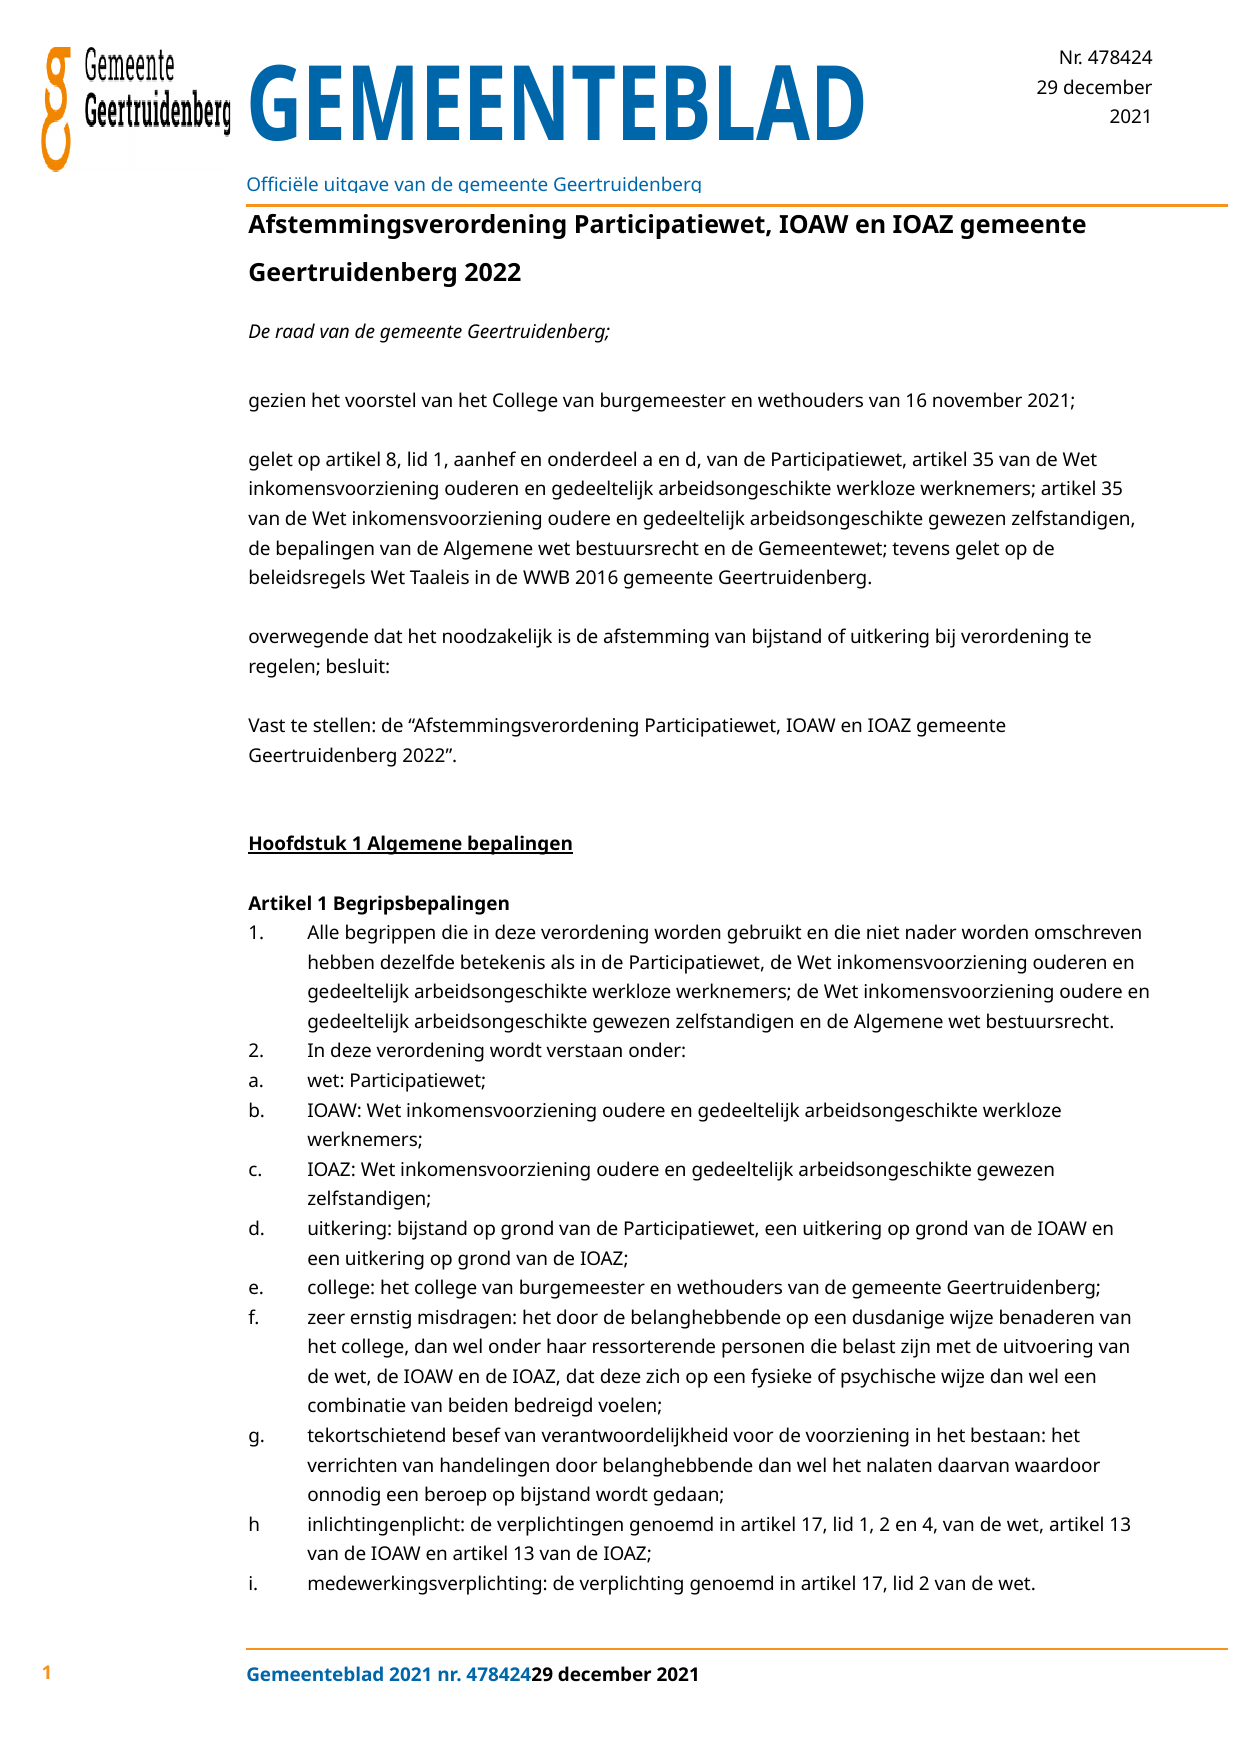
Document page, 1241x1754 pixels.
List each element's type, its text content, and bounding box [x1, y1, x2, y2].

picture [41, 47, 231, 172]
text Vast te stellen: de “Afstemmingsverordening Participatiewet, IOAW en IOAZ gemeente Geertruidenberg 2022”. [248, 712, 1152, 767]
list college: het college van burgemeester en wethouders van de gemeente Geertruidenberg; [248, 1274, 1152, 1300]
text Hoofdstuk 1 Algemene bepalingen [248, 831, 1152, 856]
text De raad van de gemeente Geertruidenberg; [248, 318, 1152, 344]
list IOAZ: Wet inkomensvoorziening oudere en gedeeltelijk arbeidsongeschikte gewezen zelfstandigen; [248, 1156, 1152, 1211]
list inlichtingenplicht: de verplichtingen genoemd in artikel 17, lid 1, 2 en 4, van de wet, artikel 13 van de IOAW en artikel 13 van de IOAZ; [248, 1511, 1152, 1566]
text gezien het voorstel van het College van burgemeester en wethouders van 16 november 2021; [248, 387, 1152, 412]
list In deze verordening wordt verstaan onder: [248, 1038, 1152, 1063]
text gelet op artikel 8, lid 1, aanhef en onderdeel a en d, van de Participatiewet, artikel 35 van de Wet inkomensvoorziening ouderen en gedeeltelijk arbeidsongeschikte werkloze werknemers; artikel 35 van de Wet inkomensvoorziening oudere en gedeeltelijk arbeidsongeschikte gewezen zelfstandigen, de bepalingen van de Algemene wet bestuursrecht en de Gemeentewet; tevens gelet op de beleidsregels Wet Taaleis in de WWB 2016 gemeente Geertruidenberg. [248, 446, 1152, 590]
list medewerkingsverplichting: de verplichting genoemd in artikel 17, lid 2 van de wet. [248, 1570, 1152, 1596]
list zeer ernstig misdragen: het door de belanghebbende op een dusdanige wijze benaderen van het college, dan wel onder haar ressorterende personen die belast zijn met de uitvoering van de wet, de IOAW en de IOAZ, dat deze zich op een fysieke of psychische wijze dan wel een combinatie van beiden bedreigd voelen; [248, 1304, 1152, 1418]
list uitkering: bijstand op grond van de Participatiewet, een uitkering op grond van de IOAW en een uitkering op grond van de IOAZ; [248, 1215, 1152, 1270]
text overwegende dat het noodzakelijk is de afstemming van bijstand of uitkering bij verordening te regelen; besluit: [248, 623, 1152, 679]
text Afstemmingsverordening Participatiewet, IOAW en IOAZ gemeente Geertruidenberg 2022 [248, 207, 1152, 288]
text Artikel 1 Begripsbepalingen [248, 890, 1152, 915]
list tekortschietend besef van verantwoordelijkheid voor de voorziening in het bestaan: het verrichten van handelingen door belanghebbende dan wel het nalaten daarvan waardoor onnodig een beroep op bijstand wordt gedaan; [248, 1422, 1152, 1507]
list wet: Participatiewet; [248, 1067, 1152, 1093]
list Alle begrippen die in deze verordening worden gebruikt en die niet nader worden omschreven hebben dezelfde betekenis als in de Participatiewet, de Wet inkomensvoorziening ouderen en gedeeltelijk arbeidsongeschikte werkloze werknemers; de Wet inkomensvoorziening oudere en gedeeltelijk arbeidsongeschikte gewezen zelfstandigen en de Algemene wet bestuursrecht. [248, 919, 1152, 1034]
list IOAW: Wet inkomensvoorziening oudere en gedeeltelijk arbeidsongeschikte werkloze werknemers; [248, 1097, 1152, 1152]
